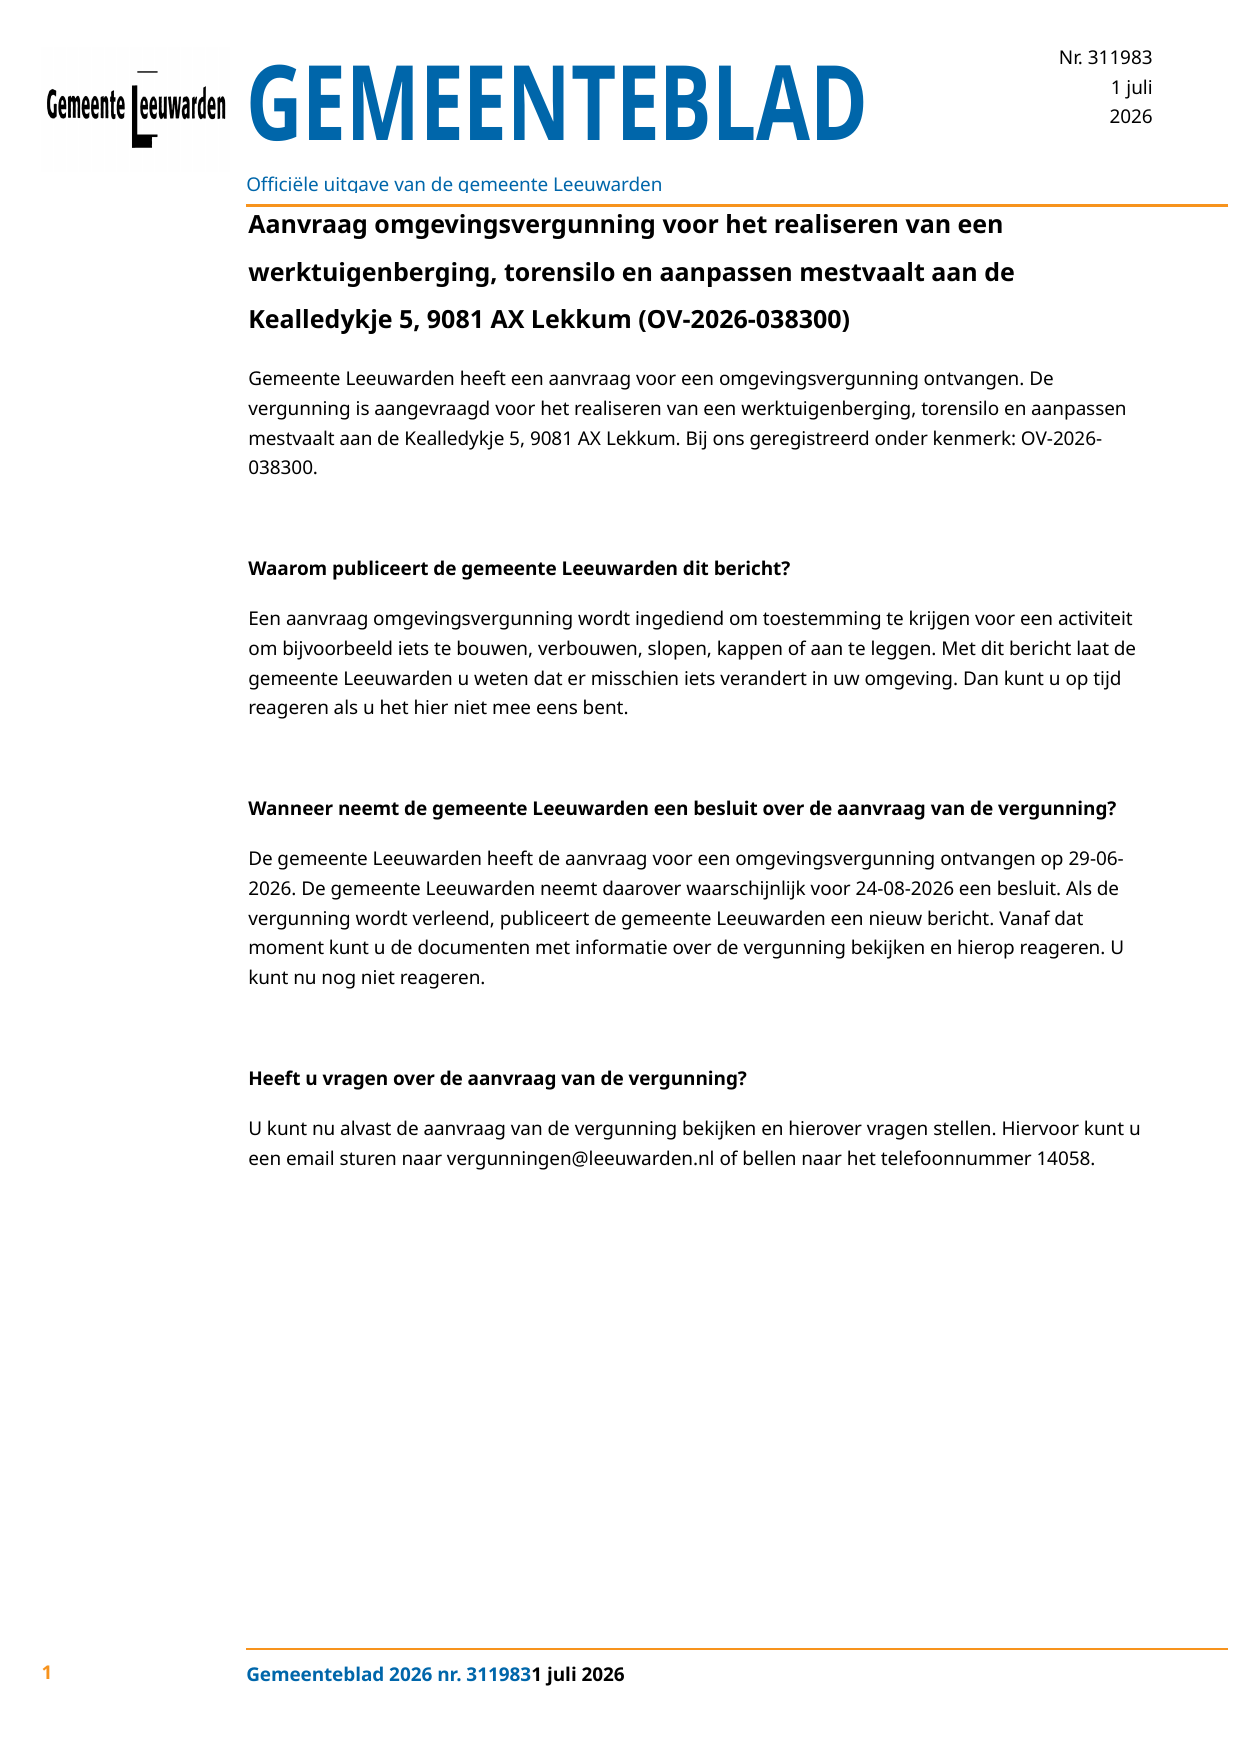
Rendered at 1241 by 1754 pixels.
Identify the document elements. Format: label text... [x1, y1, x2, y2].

text Een aanvraag omgevingsvergunning wordt ingediend om toestemming te krijgen voor een activiteit om bijvoorbeeld iets te bouwen, verbouwen, slopen, kappen of aan te leggen. Met dit bericht laat de gemeente Leeuwarden u weten dat er misschien iets verandert in uw omgeving. Dan kunt u op tijd reageren als u het hier niet mee eens bent. [248, 606, 1152, 720]
text Aanvraag omgevingsvergunning voor het realiseren van een werktuigenberging, torensilo en aanpassen mestvaalt aan de Kealledykje 5, 9081 AX Lekkum (OV-2026-038300) [248, 207, 1152, 336]
text Waarom publiceert de gemeente Leeuwarden dit bericht? [248, 555, 1152, 581]
text Wanneer neemt de gemeente Leeuwarden een besluit over de aanvraag van de vergunning? [248, 795, 1152, 821]
picture [41, 47, 231, 172]
text Heeft u vragen over de aanvraag van de vergunning? [248, 1065, 1152, 1090]
text De gemeente Leeuwarden heeft de aanvraag voor een omgevingsvergunning ontvangen op 29-06-2026. De gemeente Leeuwarden neemt daarover waarschijnlijk voor 24-08-2026 een besluit. Als de vergunning wordt verleend, publiceert de gemeente Leeuwarden een nieuw bericht. Vanaf dat moment kunt u de documenten met informatie over de vergunning bekijken en hierop reageren. U kunt nu nog niet reageren. [248, 846, 1152, 989]
text Gemeente Leeuwarden heeft een aanvraag voor een omgevingsvergunning ontvangen. De vergunning is aangevraagd voor het realiseren van een werktuigenberging, torensilo en aanpassen mestvaalt aan de Kealledykje 5, 9081 AX Lekkum. Bij ons geregistreerd onder kenmerk: OV-2026-038300. [248, 366, 1152, 480]
text U kunt nu alvast de aanvraag van de vergunning bekijken en hierover vragen stellen. Hiervoor kunt u een email sturen naar vergunningen@leeuwarden.nl of bellen naar het telefoonnummer 14058. [248, 1115, 1152, 1170]
